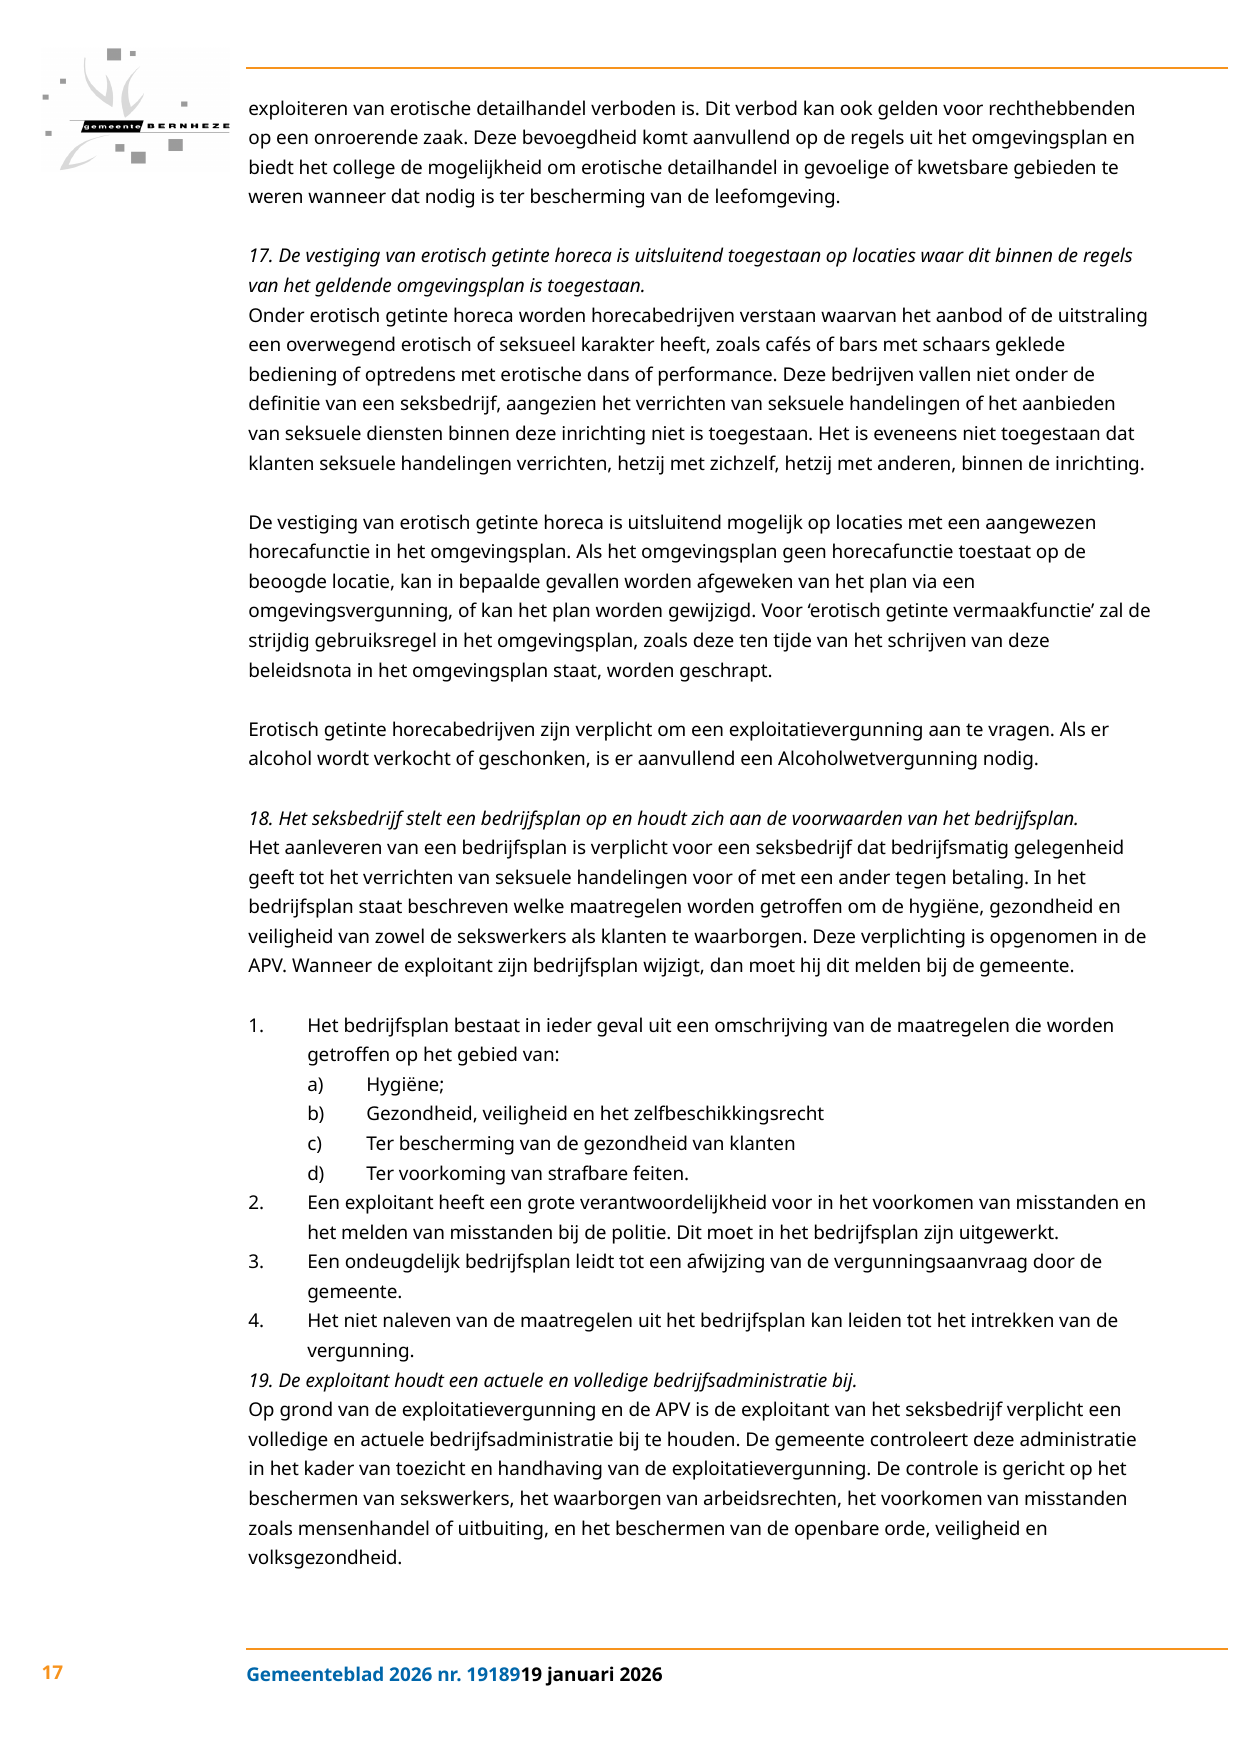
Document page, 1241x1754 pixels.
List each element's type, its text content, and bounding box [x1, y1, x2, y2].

list Het niet naleven van de maatregelen uit het bedrijfsplan kan leiden tot het intrekken van de vergunning. [248, 1308, 1152, 1363]
text De vestiging van erotisch getinte horeca is uitsluitend mogelijk op locaties met een aangewezen horecafunctie in het omgevingsplan. Als het omgevingsplan geen horecafunctie toestaat op de beoogde locatie, kan in bepaalde gevallen worden afgeweken van het plan via een omgevingsvergunning, of kan het plan worden gewijzigd. Voor ‘erotisch getinte vermaakfunctie’ zal de strijdig gebruiksregel in het omgevingsplan, zoals deze ten tijde van het schrijven van deze beleidsnota in het omgevingsplan staat, worden geschrapt. [248, 509, 1152, 683]
list Ter voorkoming van strafbare feiten. [307, 1160, 1152, 1186]
list Een exploitant heeft een grote verantwoordelijkheid voor in het voorkomen van misstanden en het melden van misstanden bij de politie. Dit moet in het bedrijfsplan zijn uitgewerkt. [248, 1189, 1152, 1245]
list Hygiëne; [307, 1071, 1152, 1097]
text Erotisch getinte horecabedrijven zijn verplicht om een exploitatievergunning aan te vragen. Als er alcohol wordt verkocht of geschonken, is er aanvullend een Alcoholwetvergunning nodig. [248, 716, 1152, 771]
text exploiteren van erotische detailhandel verboden is. Dit verbod kan ook gelden voor rechthebbenden op een onroerende zaak. Deze bevoegdheid komt aanvullend op de regels uit het omgevingsplan en biedt het college de mogelijkheid om erotische detailhandel in gevoelige of kwetsbare gebieden te weren wanneer dat nodig is ter bescherming van de leefomgeving. [248, 95, 1152, 209]
text Het aanleveren van een bedrijfsplan is verplicht voor een seksbedrijf dat bedrijfsmatig gelegenheid geeft tot het verrichten van seksuele handelingen voor of met een ander tegen betaling. In het bedrijfsplan staat beschreven welke maatregelen worden getroffen om de hygiëne, gezondheid en veiligheid van zowel de sekswerkers als klanten te waarborgen. Deze verplichting is opgenomen in de APV. Wanneer de exploitant zijn bedrijfsplan wijzigt, dan moet hij dit melden bij de gemeente. [248, 834, 1152, 978]
list Ter bescherming van de gezondheid van klanten [307, 1130, 1152, 1156]
list Het bedrijfsplan bestaat in ieder geval uit een omschrijving van de maatregelen die worden getroffen op het gebied van: [248, 1012, 1152, 1067]
text 18. Het seksbedrijf stelt een bedrijfsplan op en houdt zich aan de voorwaarden van het bedrijfsplan. [248, 805, 1152, 831]
list Gezondheid, veiligheid en het zelfbeschikkingsrecht [307, 1101, 1152, 1126]
text Onder erotisch getinte horeca worden horecabedrijven verstaan waarvan het aanbod of de uitstraling een overwegend erotisch of seksueel karakter heeft, zoals cafés of bars met schaars geklede bediening of optredens met erotische dans of performance. Deze bedrijven vallen niet onder de definitie van een seksbedrijf, aangezien het verrichten van seksuele handelingen of het aanbieden van seksuele diensten binnen deze inrichting niet is toegestaan. Het is eveneens niet toegestaan dat klanten seksuele handelingen verrichten, hetzij met zichzelf, hetzij met anderen, binnen de inrichting. [248, 302, 1152, 476]
picture [41, 47, 231, 172]
list Een ondeugdelijk bedrijfsplan leidt tot een afwijzing van de vergunningsaanvraag door de gemeente. [248, 1248, 1152, 1304]
text 19. De exploitant houdt een actuele en volledige bedrijfsadministratie bij. [248, 1367, 1152, 1393]
text Op grond van de exploitatievergunning en de APV is de exploitant van het seksbedrijf verplicht een volledige en actuele bedrijfsadministratie bij te houden. De gemeente controleert deze administratie in het kader van toezicht en handhaving van de exploitatievergunning. De controle is gericht op het beschermen van sekswerkers, het waarborgen van arbeidsrechten, het voorkomen van misstanden zoals mensenhandel of uitbuiting, en het beschermen van de openbare orde, veiligheid en volksgezondheid. [248, 1396, 1152, 1570]
text 17. De vestiging van erotisch getinte horeca is uitsluitend toegestaan op locaties waar dit binnen de regels van het geldende omgevingsplan is toegestaan. [248, 243, 1152, 298]
